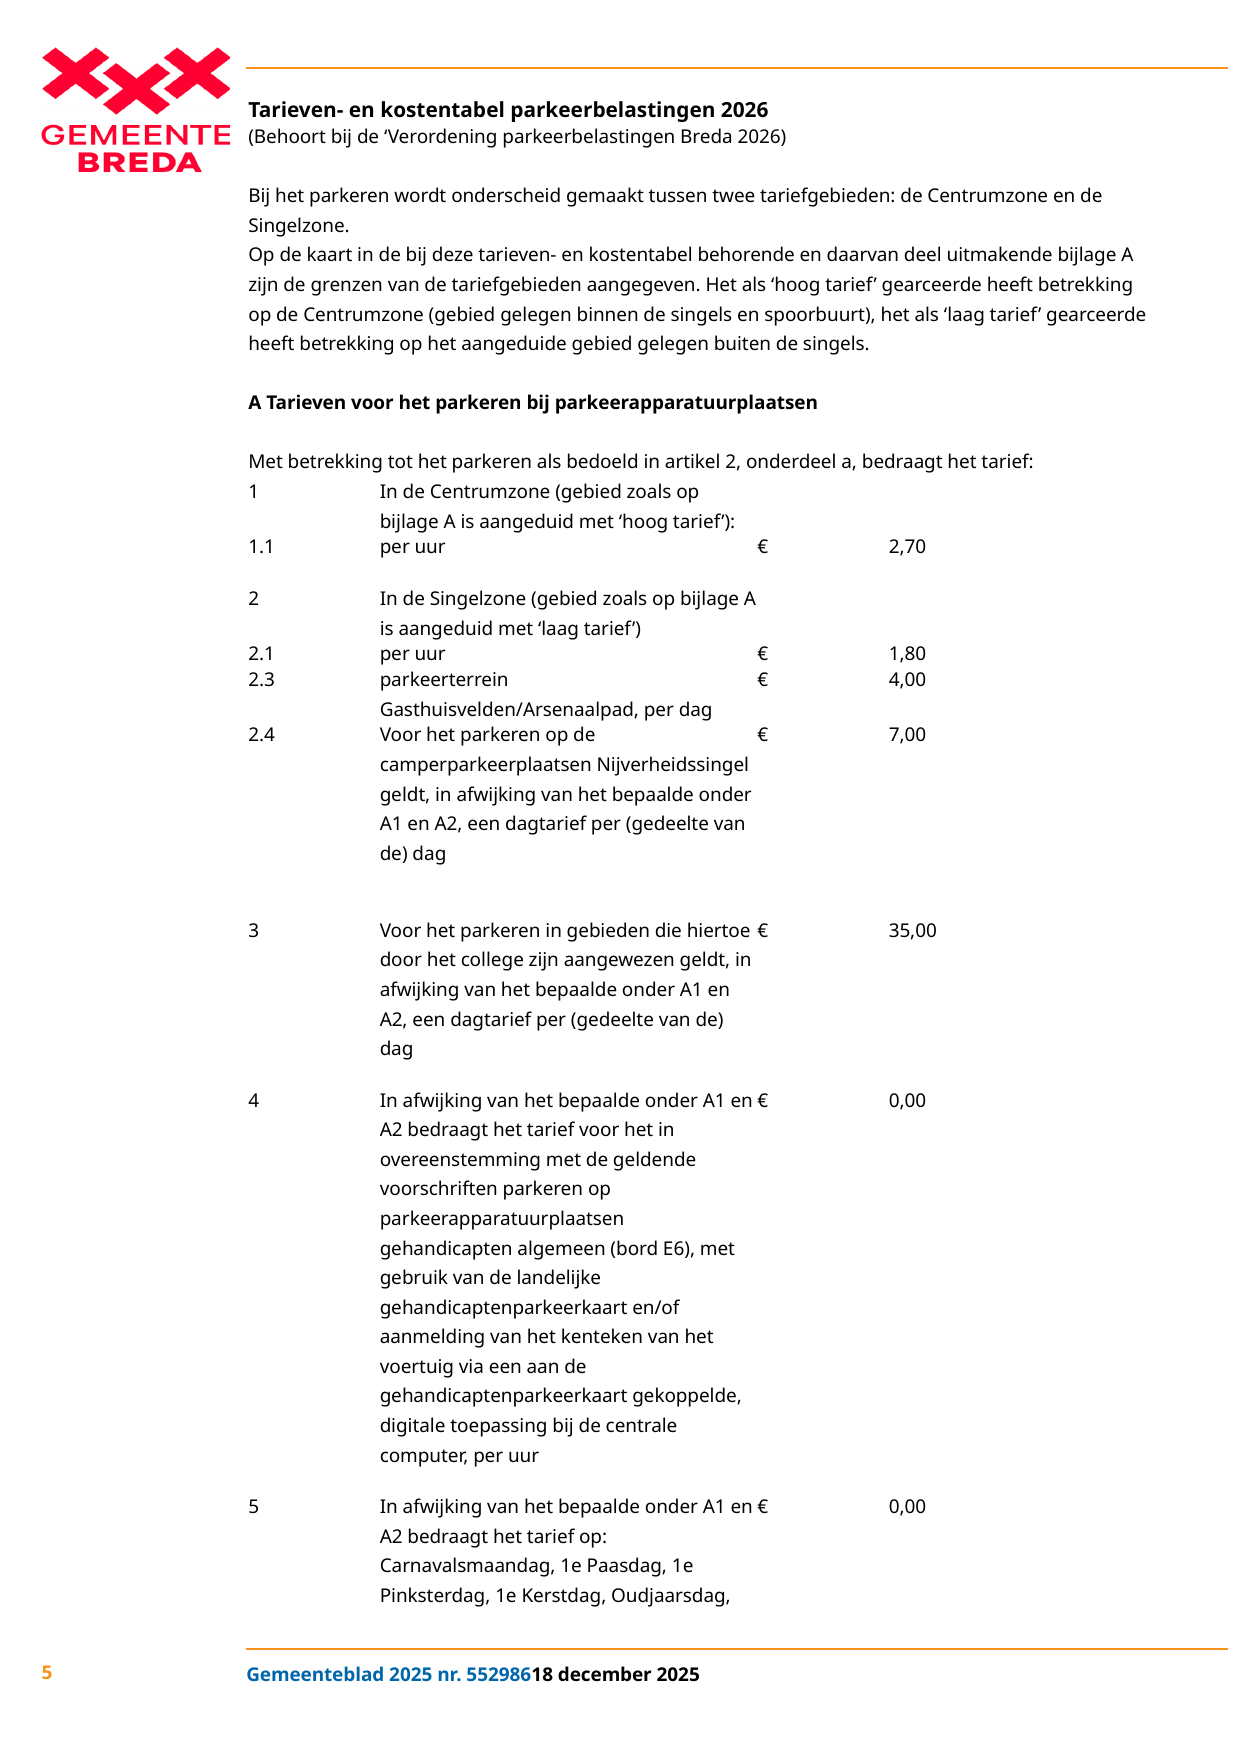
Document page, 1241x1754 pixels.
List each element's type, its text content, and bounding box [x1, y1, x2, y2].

table_cell [757, 585, 888, 641]
table_cell 2.3 [248, 666, 379, 722]
table_cell [380, 1468, 757, 1493]
table_header [757, 479, 888, 534]
table_cell In afwijking van het bepaalde onder A1 en A2 bedraagt het tarief voor het in overeenstemming met de geldende voorschriften parkeren op parkeerapparatuurplaatsen gehandicapten algemeen (bord E6), met gebruik van de landelijke gehandicaptenparkeerkaart en/of aanmelding van het kenteken van het voertuig via een aan de gehandicaptenparkeerkaart gekoppelde, digitale toepassing bij de centrale computer, per uur [380, 1087, 757, 1468]
table_cell € [757, 1493, 888, 1608]
table_cell 5 [248, 1493, 379, 1608]
table_cell 4 [248, 1087, 379, 1468]
table_cell [757, 1061, 888, 1087]
table_cell In de Singelzone (gebied zoals op bijlage A is aangeduid met ‘laag tarief’) [380, 585, 757, 641]
table_cell € [757, 1087, 888, 1468]
text A Tarieven voor het parkeren bij parkeerapparatuurplaatsen [248, 389, 1152, 415]
table_cell [248, 1061, 379, 1087]
table_header In de Centrumzone (gebied zoals op bijlage A is aangeduid met ‘hoog tarief’): [380, 479, 757, 534]
table_cell [380, 560, 757, 585]
table_cell 2,70 [889, 534, 1020, 559]
text Bij het parkeren wordt onderscheid gemaakt tussen twee tariefgebieden: de Centrumzone en de Singelzone. [248, 182, 1152, 238]
table_cell Voor het parkeren in gebieden die hiertoe door het college zijn aangewezen geldt, in afwijking van het bepaalde onder A1 en A2, een dagtarief per (gedeelte van de) dag [380, 917, 757, 1061]
table_cell [889, 585, 1020, 641]
table_cell 2 [248, 585, 379, 641]
table_cell [889, 866, 1020, 891]
table_cell parkeerterrein Gasthuisvelden/Arsenaalpad, per dag [380, 666, 757, 722]
table_cell 1.1 [248, 534, 379, 559]
table_cell [757, 1468, 888, 1493]
table_cell Voor het parkeren op de camperparkeerplaatsen Nijverheidssingel geldt, in afwijking van het bepaalde onder A1 en A2, een dagtarief per (gedeelte van de) dag [380, 722, 757, 866]
table_cell [248, 1468, 379, 1493]
table_cell [248, 891, 379, 917]
table_cell 4,00 [889, 666, 1020, 722]
table_cell 2.1 [248, 641, 379, 666]
table_cell [889, 1061, 1020, 1087]
table_cell [248, 866, 379, 891]
table_cell 0,00 [889, 1493, 1020, 1608]
table_cell [889, 891, 1020, 917]
table_cell per uur [380, 534, 757, 559]
table_cell [757, 560, 888, 585]
table_cell per uur [380, 641, 757, 666]
table_cell [757, 866, 888, 891]
table_cell € [757, 666, 888, 722]
text (Behoort bij de ‘Verordening parkeerbelastingen Breda 2026) [248, 123, 1152, 149]
table_cell € [757, 641, 888, 666]
text Tarieven- en kostentabel parkeerbelastingen 2026 [248, 95, 1152, 123]
table_cell € [757, 534, 888, 559]
table_cell [380, 891, 757, 917]
table_cell 0,00 [889, 1087, 1020, 1468]
table_cell 7,00 [889, 722, 1020, 866]
table_cell [757, 891, 888, 917]
table_cell 3 [248, 917, 379, 1061]
table_header [889, 479, 1020, 534]
table_cell [380, 1061, 757, 1087]
table_cell 1,80 [889, 641, 1020, 666]
table_cell € [757, 722, 888, 866]
table_header 1 [248, 479, 379, 534]
table_cell [889, 560, 1020, 585]
picture [41, 47, 231, 172]
table_cell [380, 866, 757, 891]
table_cell In afwijking van het bepaalde onder A1 en A2 bedraagt het tarief op: Carnavalsmaandag, 1e Paasdag, 1e Pinksterdag, 1e Kerstdag, Oudjaarsdag, [380, 1493, 757, 1608]
table_cell 35,00 [889, 917, 1020, 1061]
table_cell [248, 560, 379, 585]
text Op de kaart in de bij deze tarieven- en kostentabel behorende en daarvan deel uitmakende bijlage A zijn de grenzen van de tariefgebieden aangegeven. Het als ‘hoog tarief’ gearceerde heeft betrekking op de Centrumzone (gebied gelegen binnen de singels en spoorbuurt), het als ‘laag tarief’ gearceerde heeft betrekking op het aangeduide gebied gelegen buiten de singels. [248, 242, 1152, 356]
table_cell € [757, 917, 888, 1061]
text Met betrekking tot het parkeren als bedoeld in artikel 2, onderdeel a, bedraagt het tarief: [248, 449, 1152, 474]
table_cell 2.4 [248, 722, 379, 866]
table_cell [889, 1468, 1020, 1493]
